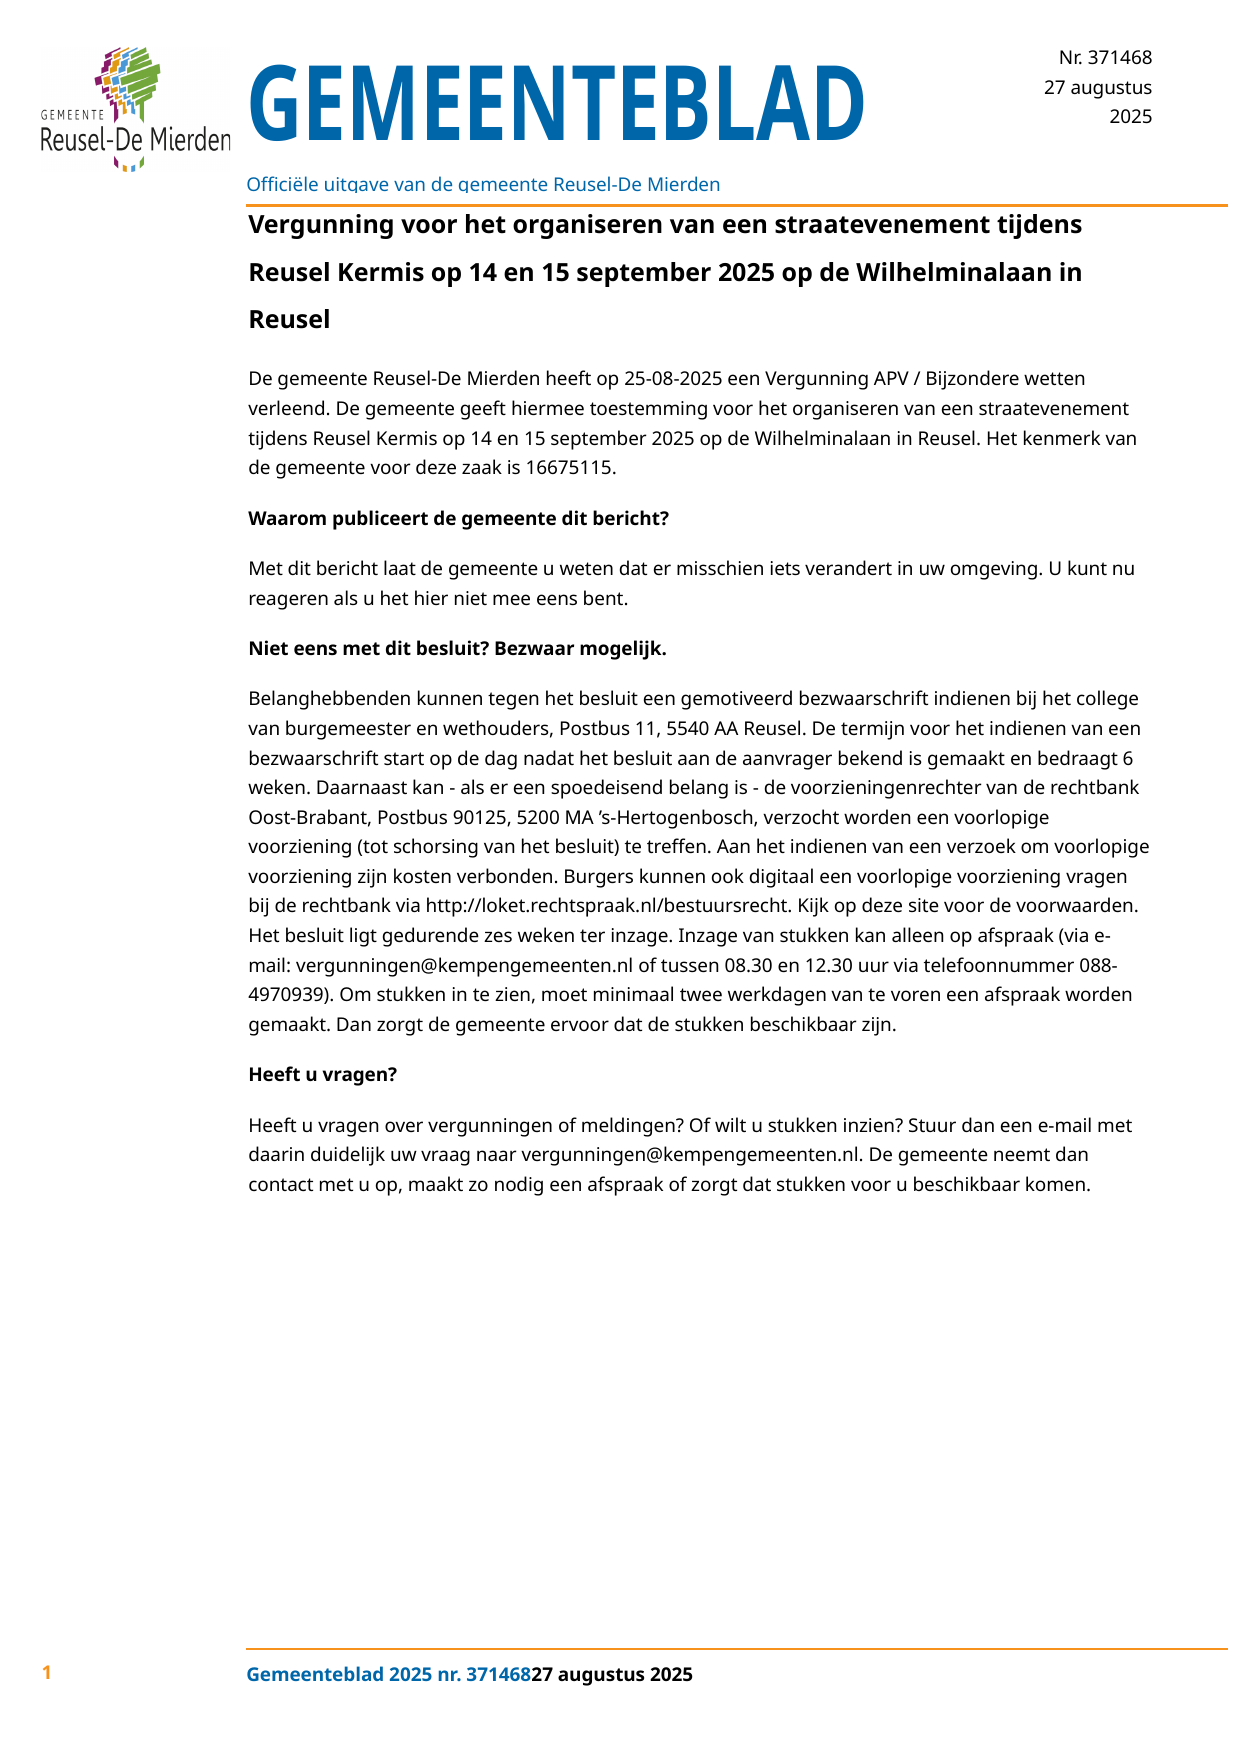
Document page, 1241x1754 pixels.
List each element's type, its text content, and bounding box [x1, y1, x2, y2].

text Met dit bericht laat de gemeente u weten dat er misschien iets verandert in uw omgeving. U kunt nu reageren als u het hier niet mee eens bent. [248, 555, 1152, 610]
text De gemeente Reusel-De Mierden heeft op 25-08-2025 een Vergunning APV / Bijzondere wetten verleend. De gemeente geeft hiermee toestemming voor het organiseren van een straatevenement tijdens Reusel Kermis op 14 en 15 september 2025 op de Wilhelminalaan in Reusel. Het kenmerk van de gemeente voor deze zaak is 16675115. [248, 366, 1152, 480]
text Vergunning voor het organiseren van een straatevenement tijdens Reusel Kermis op 14 en 15 september 2025 op de Wilhelminalaan in Reusel [248, 207, 1152, 336]
text Heeft u vragen over vergunningen of meldingen? Of wilt u stukken inzien? Stuur dan een e-mail met daarin duidelijk uw vraag naar vergunningen@kempengemeenten.nl. De gemeente neemt dan contact met u op, maakt zo nodig een afspraak of zorgt dat stukken voor u beschikbaar komen. [248, 1112, 1152, 1197]
picture [41, 47, 231, 172]
text Heeft u vragen? [248, 1061, 1152, 1087]
text Niet eens met dit besluit? Bezwaar mogelijk. [248, 635, 1152, 661]
text Belanghebbenden kunnen tegen het besluit een gemotiveerd bezwaarschrift indienen bij het college van burgemeester en wethouders, Postbus 11, 5540 AA Reusel. De termijn voor het indienen van een bezwaarschrift start op de dag nadat het besluit aan de aanvrager bekend is gemaakt en bedraagt 6 weken. Daarnaast kan - als er een spoedeisend belang is - de voorzieningenrechter van de rechtbank Oost-Brabant, Postbus 90125, 5200 MA ’s-Hertogenbosch, verzocht worden een voorlopige voorziening (tot schorsing van het besluit) te treffen. Aan het indienen van een verzoek om voorlopige voorziening zijn kosten verbonden. Burgers kunnen ook digitaal een voorlopige voorziening vragen bij de rechtbank via http://loket.rechtspraak.nl/bestuursrecht. Kijk op deze site voor de voorwaarden. Het besluit ligt gedurende zes weken ter inzage. Inzage van stukken kan alleen op afspraak (via e-mail: vergunningen@kempengemeenten.nl of tussen 08.30 en 12.30 uur via telefoonnummer 088-4970939). Om stukken in te zien, moet minimaal twee werkdagen van te voren een afspraak worden gemaakt. Dan zorgt de gemeente ervoor dat de stukken beschikbaar zijn. [248, 686, 1152, 1037]
text Waarom publiceert de gemeente dit bericht? [248, 505, 1152, 530]
